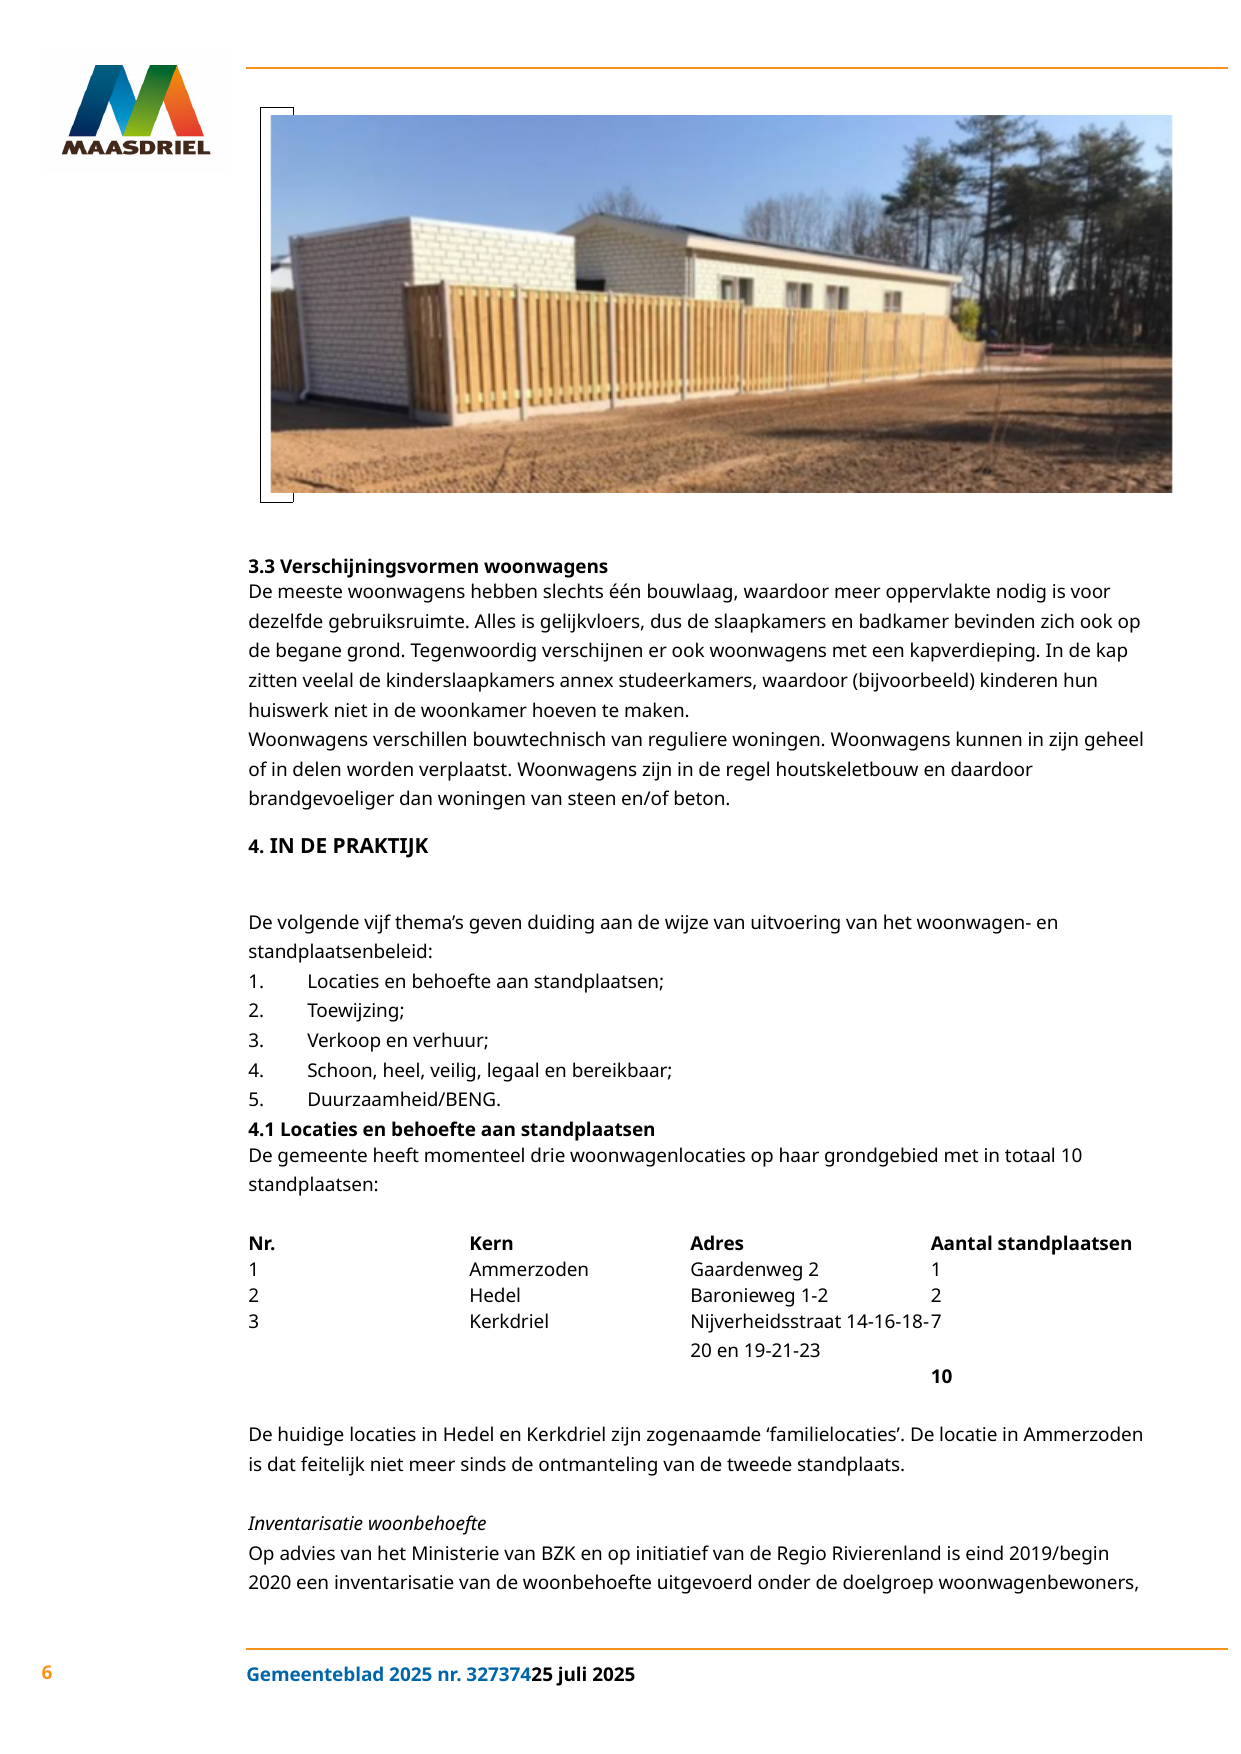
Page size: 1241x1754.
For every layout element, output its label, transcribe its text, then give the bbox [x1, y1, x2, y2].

text De gemeente heeft momenteel drie woonwagenlocaties op haar grondgebied met in totaal 10 standplaatsen: [248, 1142, 1152, 1197]
table_cell [248, 1363, 469, 1389]
text 4.1 Locaties en behoefte aan standplaatsen [248, 1116, 1152, 1142]
table_cell 10 [931, 1363, 1152, 1389]
table_cell Ammerzoden [469, 1256, 690, 1282]
table_header Nr. [248, 1231, 469, 1256]
text Inventarisatie woonbehoefte [248, 1510, 1152, 1536]
text Woonwagens verschillen bouwtechnisch van reguliere woningen. Woonwagens kunnen in zijn geheel of in delen worden verplaatst. Woonwagens zijn in de regel houtskeletbouw en daardoor brandgevoeliger dan woningen van steen en/of beton. [248, 726, 1152, 811]
table_cell Hedel [469, 1282, 690, 1308]
table_cell [469, 1363, 690, 1389]
table_cell Baronieweg 1-2 [690, 1282, 931, 1308]
table_cell 7 [931, 1308, 1152, 1363]
table_cell 3 [248, 1308, 469, 1363]
table_header Kern [469, 1231, 690, 1256]
table_cell 1 [248, 1256, 469, 1282]
table_cell Gaardenweg 2 [690, 1256, 931, 1282]
text 4. IN DE PRAKTIJK [248, 831, 1152, 860]
text De volgende vijf thema’s geven duiding aan de wijze van uitvoering van het woonwagen- en standplaatsenbeleid: [248, 909, 1152, 964]
table_header Adres [690, 1231, 931, 1256]
table_cell 1 [931, 1256, 1152, 1282]
list Schoon, heel, veilig, legaal en bereikbaar; [248, 1057, 1152, 1083]
list Verkoop en verhuur; [248, 1027, 1152, 1053]
picture [268, 115, 1173, 493]
picture [41, 47, 231, 172]
text Op advies van het Ministerie van BZK en op initiatief van de Regio Rivierenland is eind 2019/begin 2020 een inventarisatie van de woonbehoefte uitgevoerd onder de doelgroep woonwagenbewoners, [248, 1540, 1152, 1595]
list Toewijzing; [248, 998, 1152, 1023]
text De huidige locaties in Hedel en Kerkdriel zijn zogenaamde ‘familielocaties’. De locatie in Ammerzoden is dat feitelijk niet meer sinds de ontmanteling van de tweede standplaats. [248, 1422, 1152, 1477]
table_cell Kerkdriel [469, 1308, 690, 1363]
table_cell [690, 1363, 931, 1389]
table_cell Nijverheidsstraat 14-16-18-20 en 19-21-23 [690, 1308, 931, 1363]
list Locaties en behoefte aan standplaatsen; [248, 968, 1152, 994]
text 3.3 Verschijningsvormen woonwagens [248, 553, 1152, 578]
list Duurzaamheid/BENG. [248, 1086, 1152, 1112]
table_cell 2 [931, 1282, 1152, 1308]
table_header Aantal standplaatsen [931, 1231, 1152, 1256]
table_cell 2 [248, 1282, 469, 1308]
text De meeste woonwagens hebben slechts één bouwlaag, waardoor meer oppervlakte nodig is voor dezelfde gebruiksruimte. Alles is gelijkvloers, dus de slaapkamers en badkamer bevinden zich ook op de begane grond. Tegenwoordig verschijnen er ook woonwagens met een kapverdieping. In de kap zitten veelal de kinderslaapkamers annex studeerkamers, waardoor (bijvoorbeeld) kinderen hun huiswerk niet in de woonkamer hoeven te maken. [248, 578, 1152, 723]
